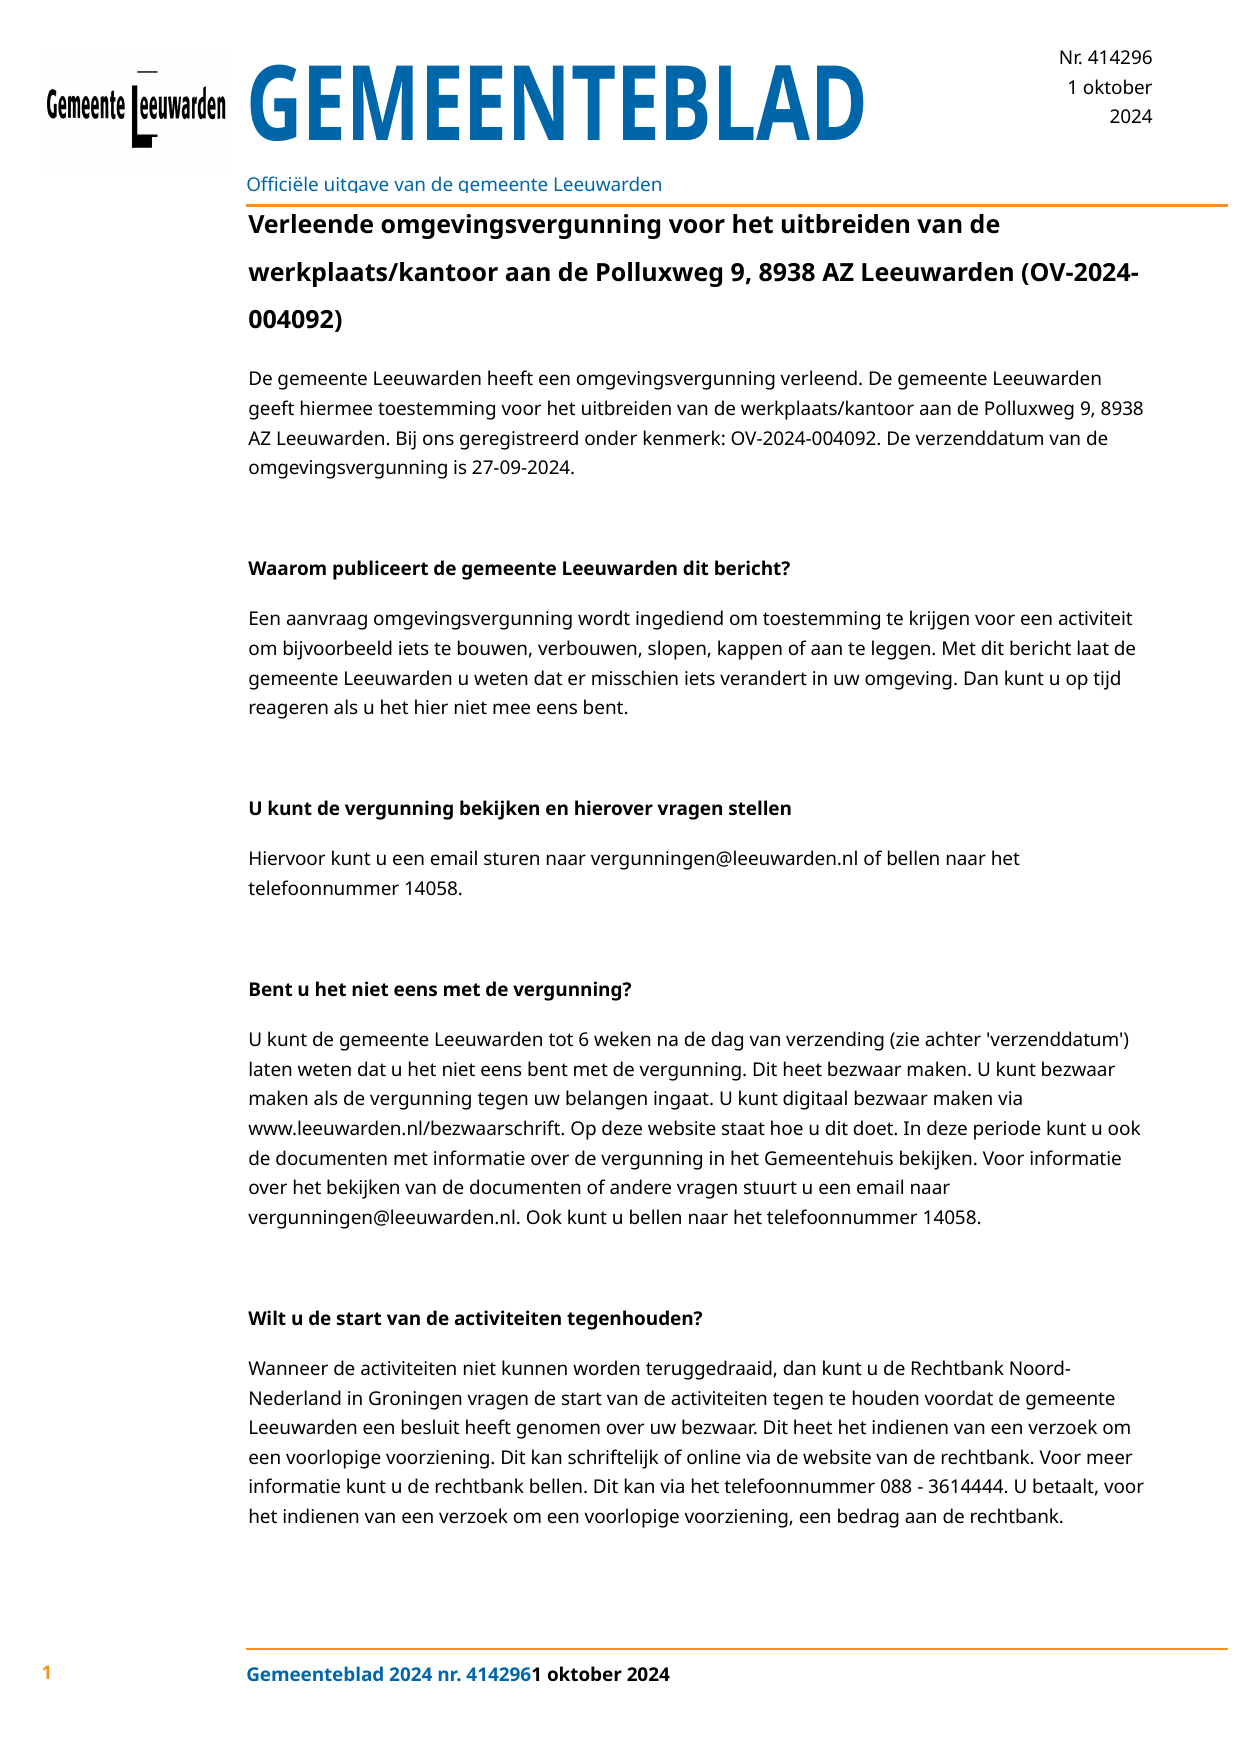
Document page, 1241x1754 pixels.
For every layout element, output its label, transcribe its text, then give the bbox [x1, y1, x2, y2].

picture [41, 47, 231, 172]
text U kunt de gemeente Leeuwarden tot 6 weken na de dag van verzending (zie achter 'verzenddatum') laten weten dat u het niet eens bent met de vergunning. Dit heet bezwaar maken. U kunt bezwaar maken als de vergunning tegen uw belangen ingaat. U kunt digitaal bezwaar maken via www.leeuwarden.nl/bezwaarschrift. Op deze website staat hoe u dit doet. In deze periode kunt u ook de documenten met informatie over de vergunning in het Gemeentehuis bekijken. Voor informatie over het bekijken van de documenten of andere vragen stuurt u een email naar vergunningen@leeuwarden.nl. Ook kunt u bellen naar het telefoonnummer 14058. [248, 1026, 1152, 1229]
text De gemeente Leeuwarden heeft een omgevingsvergunning verleend. De gemeente Leeuwarden geeft hiermee toestemming voor het uitbreiden van de werkplaats/kantoor aan de Polluxweg 9, 8938 AZ Leeuwarden. Bij ons geregistreerd onder kenmerk: OV-2024-004092. De verzenddatum van de omgevingsvergunning is 27-09-2024. [248, 366, 1152, 480]
text Verleende omgevingsvergunning voor het uitbreiden van de werkplaats/kantoor aan de Polluxweg 9, 8938 AZ Leeuwarden (OV-2024-004092) [248, 207, 1152, 336]
text Wanneer de activiteiten niet kunnen worden teruggedraaid, dan kunt u de Rechtbank Noord-Nederland in Groningen vragen de start van de activiteiten tegen te houden voordat de gemeente Leeuwarden een besluit heeft genomen over uw bezwaar. Dit heet het indienen van een verzoek om een voorlopige voorziening. Dit kan schriftelijk of online via de website van de rechtbank. Voor meer informatie kunt u de rechtbank bellen. Dit kan via het telefoonnummer 088 - 3614444. U betaalt, voor het indienen van een verzoek om een voorlopige voorziening, een bedrag aan de rechtbank. [248, 1355, 1152, 1529]
text Wilt u de start van de activiteiten tegenhouden? [248, 1305, 1152, 1330]
text Hiervoor kunt u een email sturen naar vergunningen@leeuwarden.nl of bellen naar het telefoonnummer 14058. [248, 846, 1152, 901]
text Een aanvraag omgevingsvergunning wordt ingediend om toestemming te krijgen voor een activiteit om bijvoorbeeld iets te bouwen, verbouwen, slopen, kappen of aan te leggen. Met dit bericht laat de gemeente Leeuwarden u weten dat er misschien iets verandert in uw omgeving. Dan kunt u op tijd reageren als u het hier niet mee eens bent. [248, 606, 1152, 720]
text Bent u het niet eens met de vergunning? [248, 976, 1152, 1002]
text U kunt de vergunning bekijken en hierover vragen stellen [248, 795, 1152, 821]
text Waarom publiceert de gemeente Leeuwarden dit bericht? [248, 555, 1152, 581]
